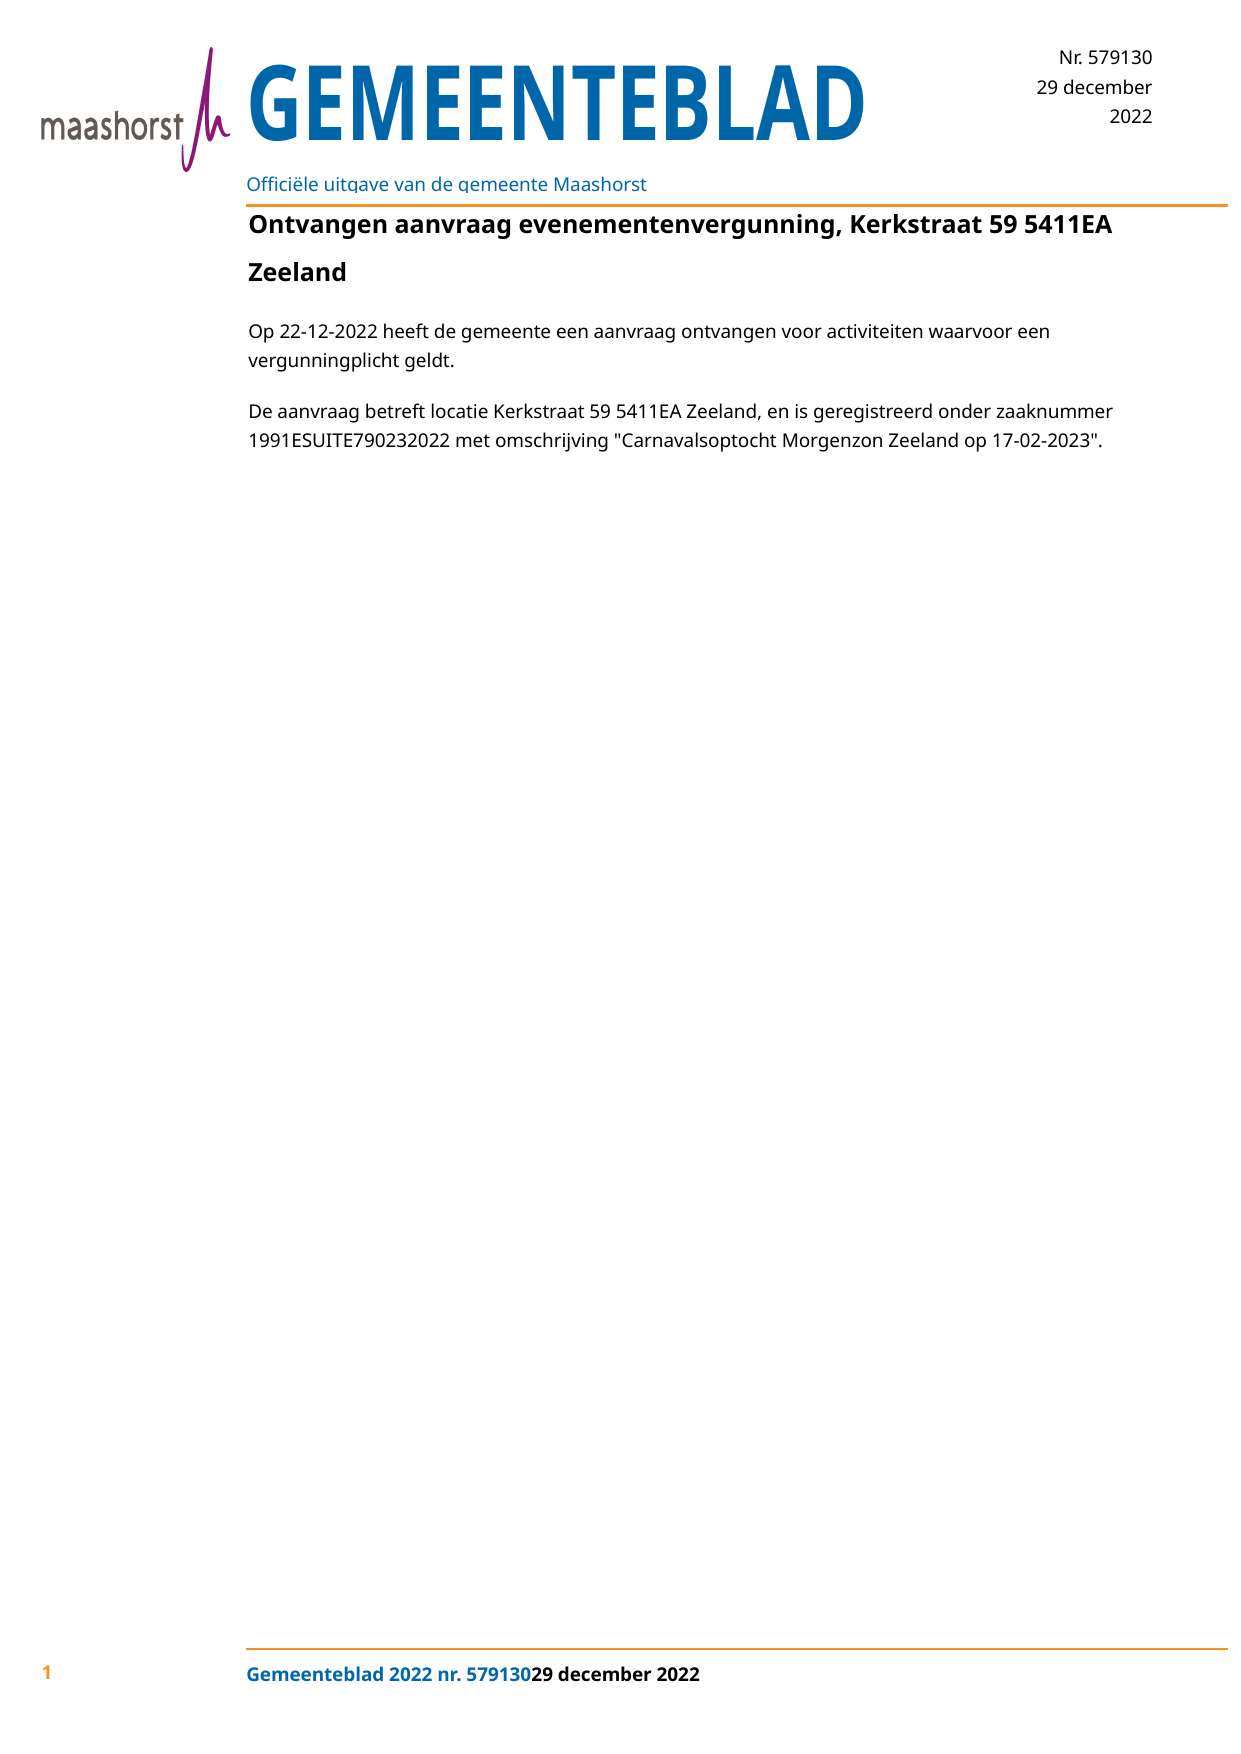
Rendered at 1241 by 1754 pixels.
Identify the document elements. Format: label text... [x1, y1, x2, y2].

text De aanvraag betreft locatie Kerkstraat 59 5411EA Zeeland, en is geregistreerd onder zaaknummer 1991ESUITE790232022 met omschrijving "Carnavalsoptocht Morgenzon Zeeland op 17-02-2023". [248, 398, 1152, 453]
text Ontvangen aanvraag evenementenvergunning, Kerkstraat 59 5411EA Zeeland [248, 207, 1152, 288]
picture [41, 47, 231, 172]
text Op 22-12-2022 heeft de gemeente een aanvraag ontvangen voor activiteiten waarvoor een vergunningplicht geldt. [248, 318, 1152, 373]
